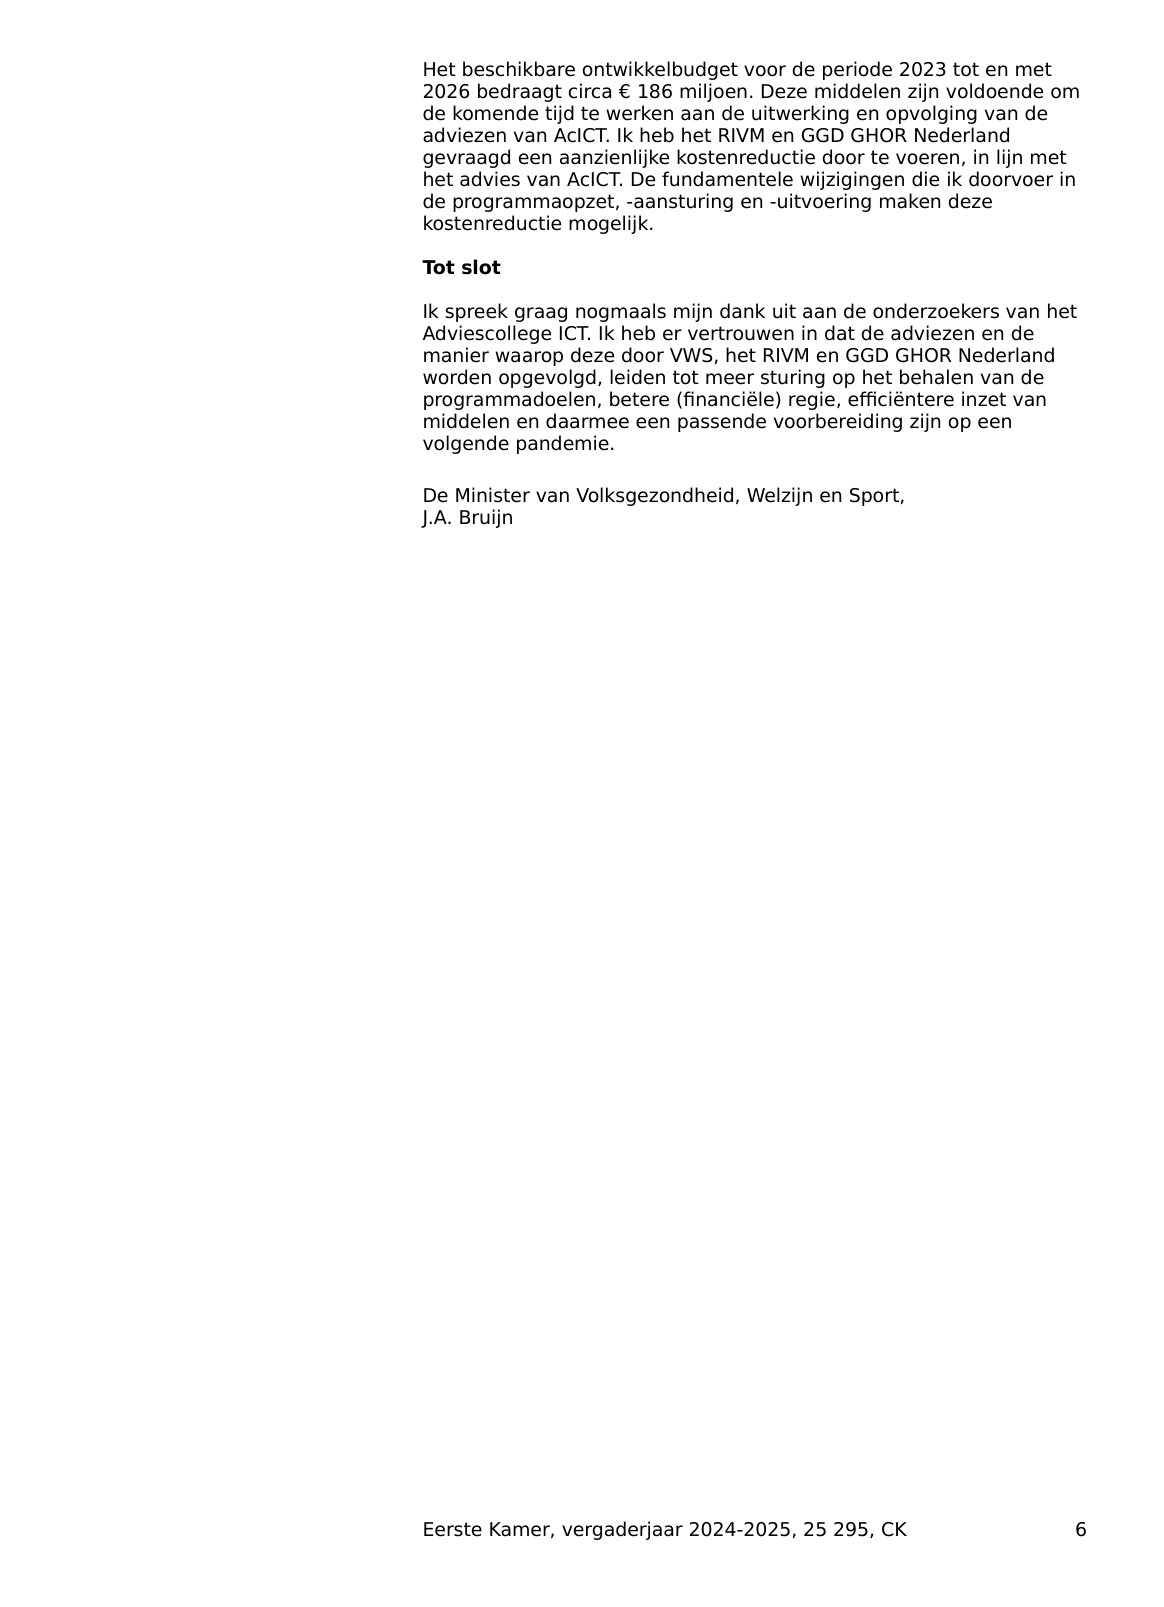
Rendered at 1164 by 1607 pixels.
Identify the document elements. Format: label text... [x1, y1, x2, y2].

text De Minister van Volksgezondheid, Welzijn en Sport, J.A. Bruijn [422, 485, 1087, 529]
text Ik spreek graag nogmaals mijn dank uit aan de onderzoekers van het Adviescollege ICT. Ik heb er vertrouwen in dat de adviezen en de manier waarop deze door VWS, het RIVM en GGD GHOR Nederland worden opgevolgd, leiden tot meer sturing op het behalen van de programmadoelen, betere (financiële) regie, efficiëntere inzet van middelen en daarmee een passende voorbereiding zijn op een volgende pandemie. [422, 301, 1087, 455]
text Het beschikbare ontwikkelbudget voor de periode 2023 tot en met 2026 bedraagt circa € 186 miljoen. Deze middelen zijn voldoende om de komende tijd te werken aan de uitwerking en opvolging van de adviezen van AcICT. Ik heb het RIVM en GGD GHOR Nederland gevraagd een aanzienlijke kostenreductie door te voeren, in lijn met het advies van AcICT. De fundamentele wijzigingen die ik doorvoer in de programmaopzet, -aansturing en -uitvoering maken deze kostenreductie mogelijk. [422, 59, 1087, 235]
subtitle Tot slot [422, 257, 1087, 279]
